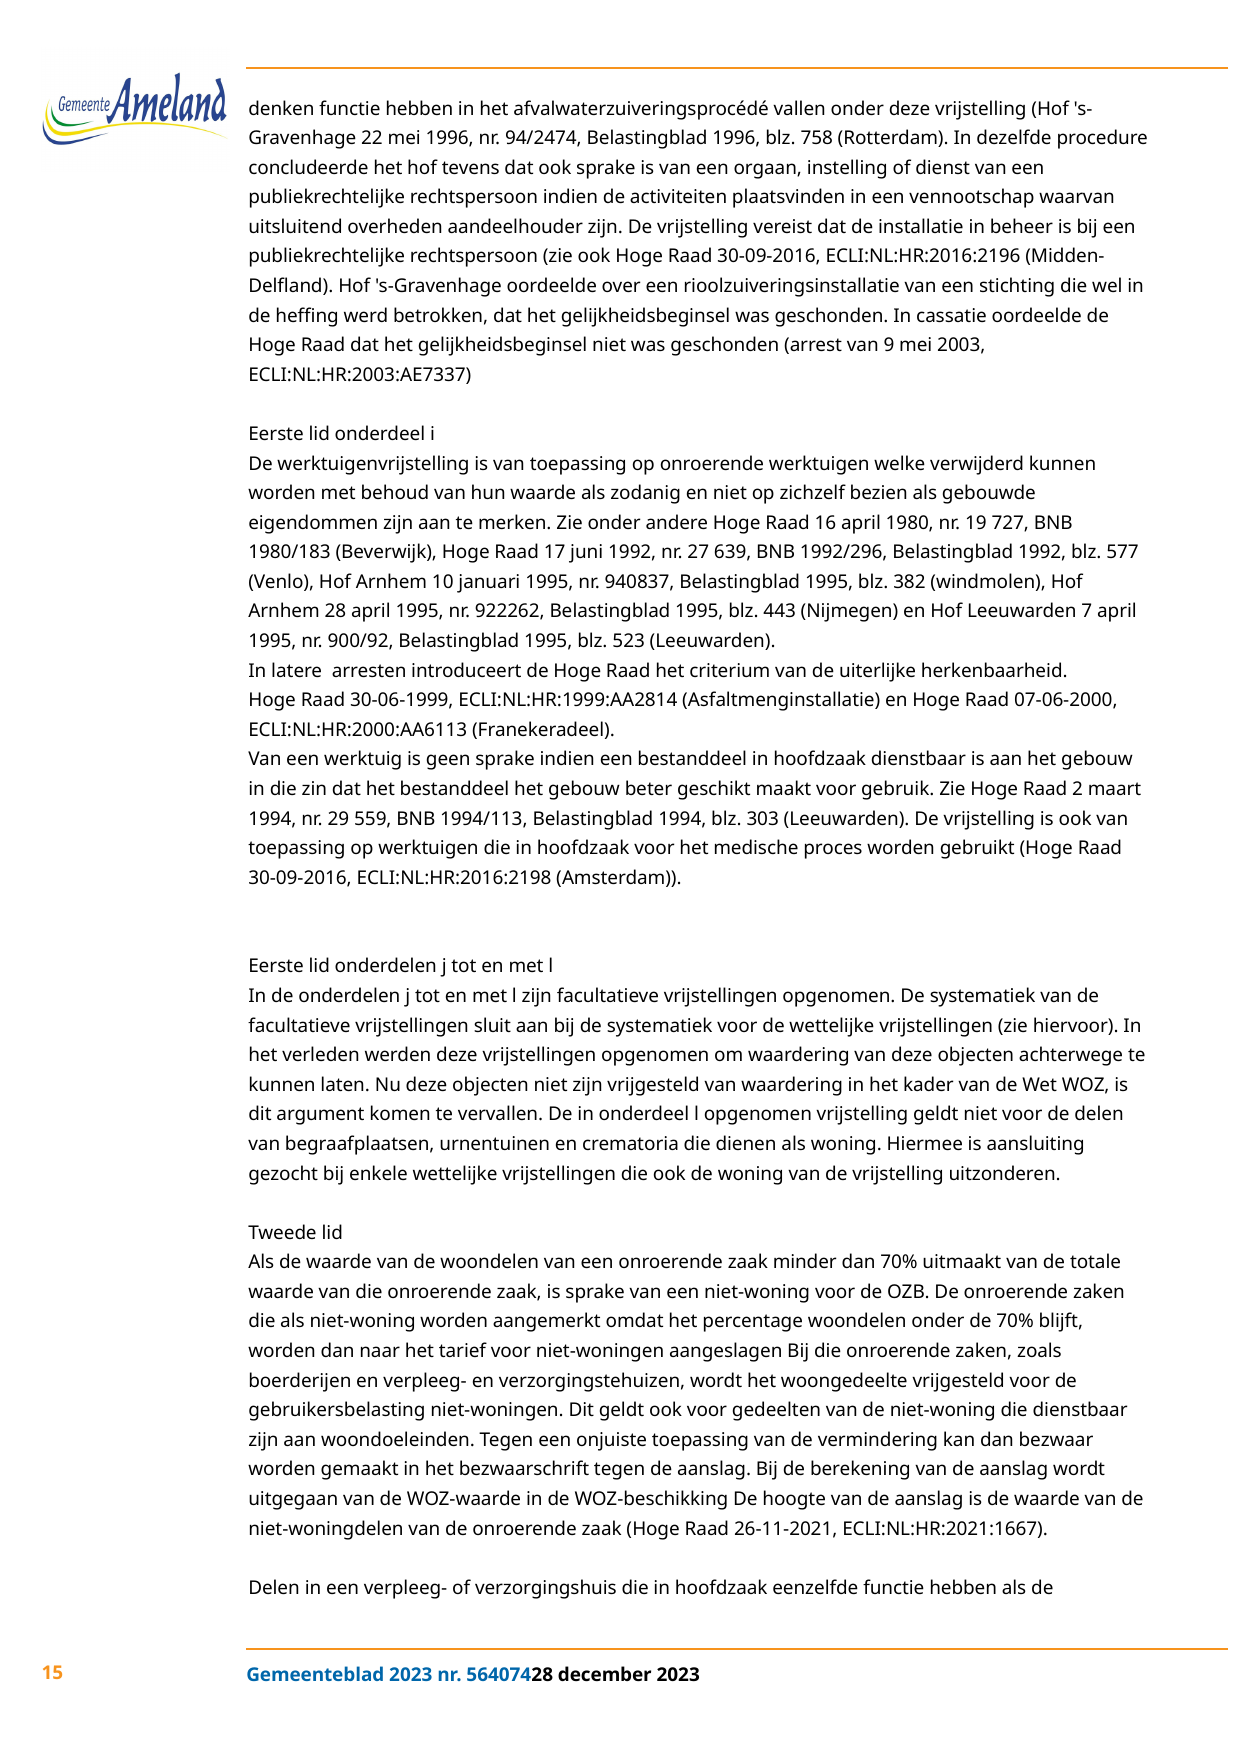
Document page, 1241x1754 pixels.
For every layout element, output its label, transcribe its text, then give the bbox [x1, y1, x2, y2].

text Als de waarde van de woondelen van een onroerende zaak minder dan 70% uitmaakt van de totale waarde van die onroerende zaak, is sprake van een niet-woning voor de OZB. De onroerende zaken die als niet-woning worden aangemerkt omdat het percentage woondelen onder de 70% blijft, worden dan naar het tarief voor niet-woningen aangeslagen Bij die onroerende zaken, zoals boerderijen en verpleeg- en verzorgingstehuizen, wordt het woongedeelte vrijgesteld voor de gebruikersbelasting niet-woningen. Dit geldt ook voor gedeelten van de niet-woning die dienstbaar zijn aan woondoeleinden. Tegen een onjuiste toepassing van de vermindering kan dan bezwaar worden gemaakt in het bezwaarschrift tegen de aanslag. Bij de berekening van de aanslag wordt uitgegaan van de WOZ-waarde in de WOZ-beschikking De hoogte van de aanslag is de waarde van de niet-woningdelen van de onroerende zaak (Hoge Raad 26-11-2021, ECLI:NL:HR:2021:1667). [248, 1248, 1152, 1541]
text Delen in een verpleeg- of verzorgingshuis die in hoofdzaak eenzelfde functie hebben als de [248, 1574, 1152, 1600]
text In de onderdelen j tot en met l zijn facultatieve vrijstellingen opgenomen. De systematiek van de facultatieve vrijstellingen sluit aan bij de systematiek voor de wettelijke vrijstellingen (zie hiervoor). In het verleden werden deze vrijstellingen opgenomen om waardering van deze objecten achterwege te kunnen laten. Nu deze objecten niet zijn vrijgesteld van waardering in het kader van de Wet WOZ, is dit argument komen te vervallen. De in onderdeel l opgenomen vrijstelling geldt niet voor de delen van begraafplaatsen, urnentuinen en crematoria die dienen als woning. Hiermee is aansluiting gezocht bij enkele wettelijke vrijstellingen die ook de woning van de vrijstelling uitzonderen. [248, 982, 1152, 1186]
text Eerste lid onderdelen j tot en met l [248, 953, 1152, 978]
text Eerste lid onderdeel i [248, 420, 1152, 446]
text denken functie hebben in het afvalwaterzuiveringsprocédé vallen onder deze vrijstelling (Hof 's-Gravenhage 22 mei 1996, nr. 94/2474, Belastingblad 1996, blz. 758 (Rotterdam). In dezelfde procedure concludeerde het hof tevens dat ook sprake is van een orgaan, instelling of dienst van een publiekrechtelijke rechtspersoon indien de activiteiten plaatsvinden in een vennootschap waarvan uitsluitend overheden aandeelhouder zijn. De vrijstelling vereist dat de installatie in beheer is bij een publiekrechtelijke rechtspersoon (zie ook Hoge Raad 30-09-2016, ECLI:NL:HR:2016:2196 (Midden-Delfland). Hof 's-Gravenhage oordeelde over een rioolzuiveringsinstallatie van een stichting die wel in de heffing werd betrokken, dat het gelijkheidsbeginsel was geschonden. In cassatie oordeelde de Hoge Raad dat het gelijkheidsbeginsel niet was geschonden (arrest van 9 mei 2003, ECLI:NL:HR:2003:AE7337) [248, 95, 1152, 387]
text Tweede lid [248, 1219, 1152, 1245]
picture [41, 47, 231, 172]
text Hoge Raad 30-06-1999, ECLI:NL:HR:1999:AA2814 (Asfaltmenginstallatie) en Hoge Raad 07-06-2000, ECLI:NL:HR:2000:AA6113 (Franekeradeel). [248, 686, 1152, 742]
text Van een werktuig is geen sprake indien een bestanddeel in hoofdzaak dienstbaar is aan het gebouw in die zin dat het bestanddeel het gebouw beter geschikt maakt voor gebruik. Zie Hoge Raad 2 maart 1994, nr. 29 559, BNB 1994/113, Belastingblad 1994, blz. 303 (Leeuwarden). De vrijstelling is ook van toepassing op werktuigen die in hoofdzaak voor het medische proces worden gebruikt (Hoge Raad 30-09-2016, ECLI:NL:HR:2016:2198 (Amsterdam)). [248, 746, 1152, 890]
text De werktuigenvrijstelling is van toepassing op onroerende werktuigen welke verwijderd kunnen worden met behoud van hun waarde als zodanig en niet op zichzelf bezien als gebouwde eigendommen zijn aan te merken. Zie onder andere Hoge Raad 16 april 1980, nr. 19 727, BNB 1980/183 (Beverwijk), Hoge Raad 17 juni 1992, nr. 27 639, BNB 1992/296, Belastingblad 1992, blz. 577 (Venlo), Hof Arnhem 10 januari 1995, nr. 940837, Belastingblad 1995, blz. 382 (windmolen), Hof Arnhem 28 april 1995, nr. 922262, Belastingblad 1995, blz. 443 (Nijmegen) en Hof Leeuwarden 7 april 1995, nr. 900/92, Belastingblad 1995, blz. 523 (Leeuwarden). [248, 450, 1152, 653]
text In latere arresten introduceert de Hoge Raad het criterium van de uiterlijke herkenbaarheid. [248, 657, 1152, 683]
